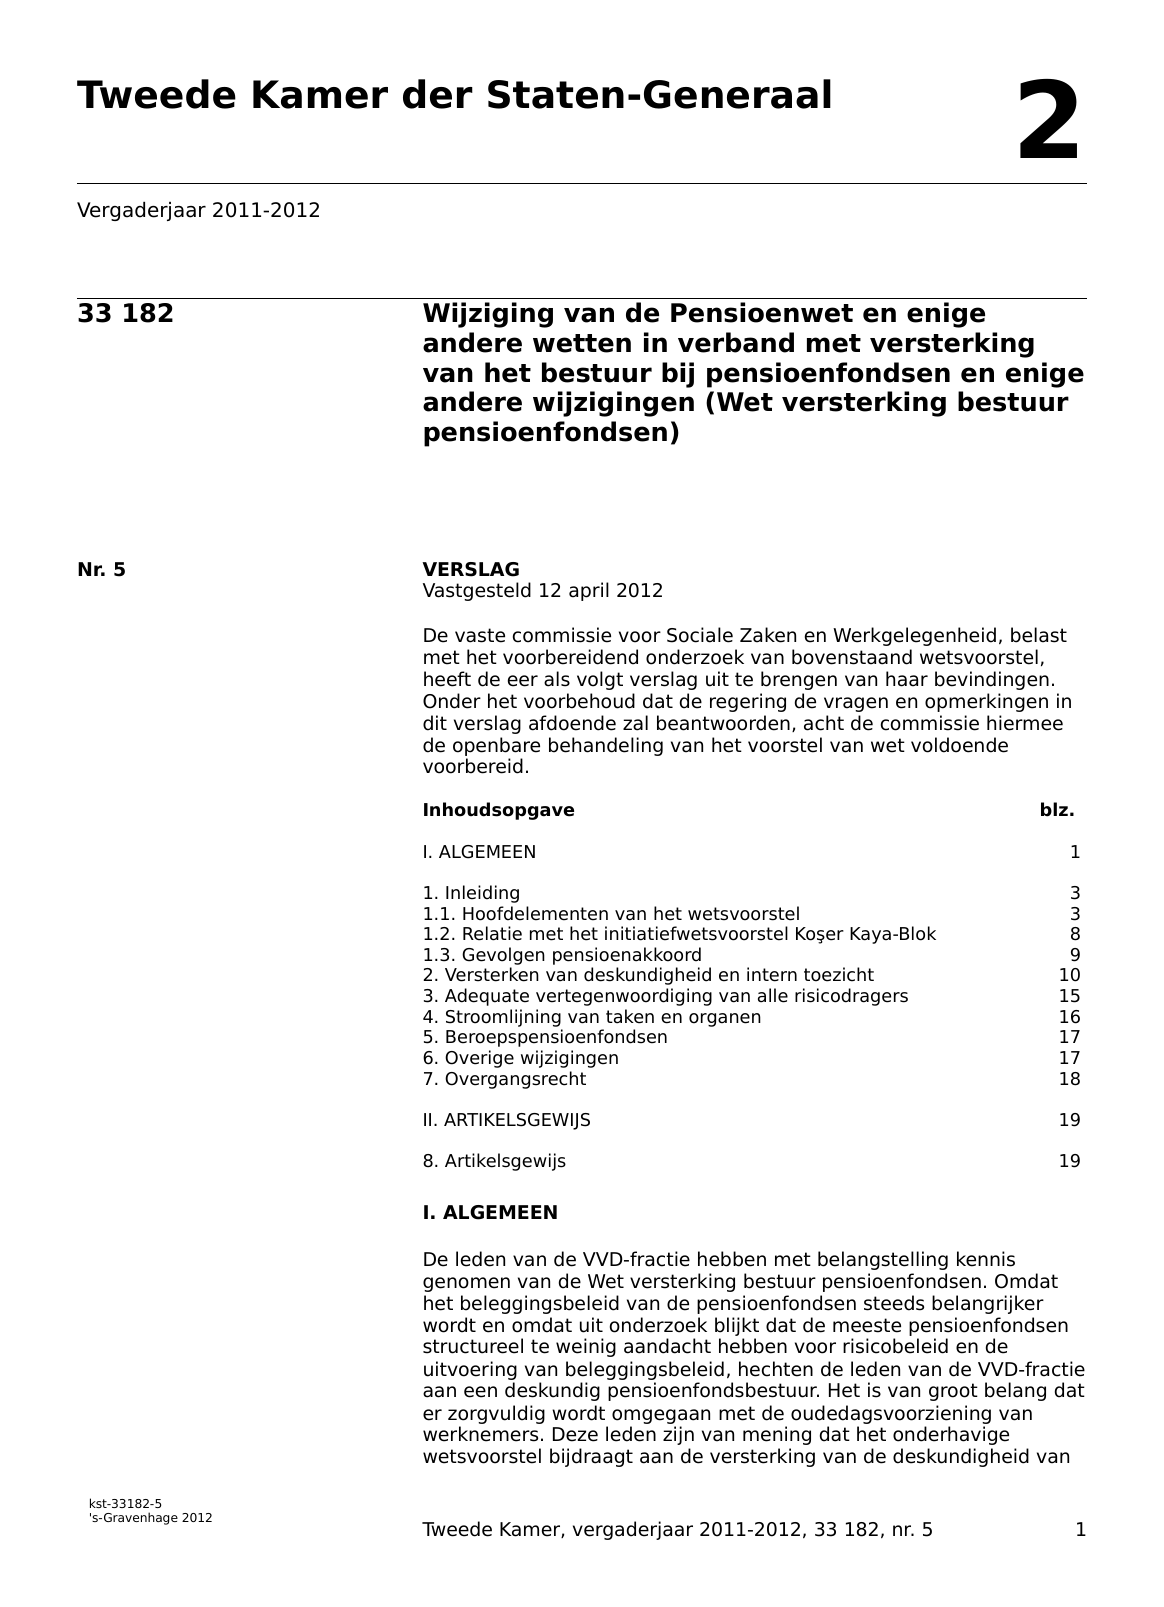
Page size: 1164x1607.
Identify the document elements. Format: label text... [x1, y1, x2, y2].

table_cell II. ARTIKELSGEWIJS [422, 1110, 1013, 1130]
table_cell [422, 821, 1013, 842]
table_cell 18 [1013, 1069, 1087, 1089]
table_header Inhoudsopgave [422, 800, 1013, 821]
subtitle I. ALGEMEEN [422, 1202, 1087, 1223]
table_cell 3 [1013, 883, 1087, 903]
text De vaste commissie voor Sociale Zaken en Werkgelegenheid, belast met het voorbereidend onderzoek van bovenstaand wetsvoorstel, heeft de eer als volgt verslag uit te brengen van haar bevindingen. [422, 624, 1087, 691]
table_cell 19 [1013, 1110, 1087, 1130]
table_cell 17 [1013, 1048, 1087, 1068]
table_header blz. [1013, 800, 1087, 821]
text 's-Gravenhage 2012 [88, 1511, 323, 1525]
table_cell 6. Overige wijzigingen [422, 1048, 1013, 1068]
table_cell 2. Versterken van deskundigheid en intern toezicht [422, 965, 1013, 986]
table_cell 15 [1013, 986, 1087, 1007]
table_cell 8. Artikelsgewijs [422, 1151, 1013, 1172]
table_cell 9 [1013, 945, 1087, 965]
table_cell [422, 862, 1013, 883]
table_cell 3 [1013, 904, 1087, 924]
table_cell 7. Overgangsrecht [422, 1069, 1013, 1089]
table_cell 17 [1013, 1027, 1087, 1048]
table_cell Vergaderjaar 2011-2012 [77, 184, 1087, 298]
text De leden van de VVD-fractie hebben met belangstelling kennis genomen van de Wet versterking bestuur pensioenfondsen. Omdat het beleggingsbeleid van de pensioenfondsen steeds belangrijker wordt en omdat uit onderzoek blijkt dat de meeste pensioenfondsen structureel te weinig aandacht hebben voor risicobeleid en de uitvoering van beleggingsbeleid, hechten de leden van de VVD-fractie aan een deskundig pensioenfondsbestuur. Het is van groot belang dat er zorgvuldig wordt omgegaan met de oudedagsvoorziening van werknemers. Deze leden zijn van mening dat het onderhavige wetsvoorstel bijdraagt aan de versterking van de deskundigheid van [422, 1248, 1087, 1468]
table_cell [1013, 1130, 1087, 1151]
table_cell 1 [1013, 842, 1087, 862]
table_cell 3. Adequate vertegenwoordiging van alle risicodragers [422, 986, 1013, 1007]
text kst-33182-5 [88, 1497, 323, 1511]
table_cell I. ALGEMEEN [422, 842, 1013, 862]
subtitle Nr. 5 VERSLAG [77, 558, 1087, 580]
table_cell 1.3. Gevolgen pensioenakkoord [422, 945, 1013, 965]
table_cell 5. Beroepspensioenfondsen [422, 1027, 1013, 1048]
table_cell [1013, 821, 1087, 842]
table_cell [422, 1130, 1013, 1151]
table_cell [1013, 1089, 1087, 1110]
table_header Tweede Kamer der Staten-Generaal [77, 59, 886, 183]
text Onder het voorbehoud dat de regering de vragen en opmerkingen in dit verslag afdoende zal beantwoorden, acht de commissie hiermee de openbare behandeling van het voorstel van wet voldoende voorbereid. [422, 691, 1087, 778]
table_cell 8 [1013, 924, 1087, 945]
subtitle 33 182 Wijziging van de Pensioenwet en enige andere wetten in verband met versterking van het bestuur bij pensioenfondsen en enige andere wijzigingen (Wet versterking bestuur pensioenfondsen) [77, 299, 1087, 447]
table_cell 16 [1013, 1007, 1087, 1027]
table_cell 4. Stroomlijning van taken en organen [422, 1007, 1013, 1027]
table_cell 19 [1013, 1151, 1087, 1172]
table_cell [1013, 862, 1087, 883]
table_cell 10 [1013, 965, 1087, 986]
table_cell 1.1. Hoofdelementen van het wetsvoorstel [422, 904, 1013, 924]
table_cell 1. Inleiding [422, 883, 1013, 903]
table_cell [422, 1089, 1013, 1110]
text Vastgesteld 12 april 2012 [422, 580, 1087, 602]
table_header 2 [886, 59, 1087, 183]
table_cell 1.2. Relatie met het initiatiefwetsvoorstel Koşer Kaya-Blok [422, 924, 1013, 945]
